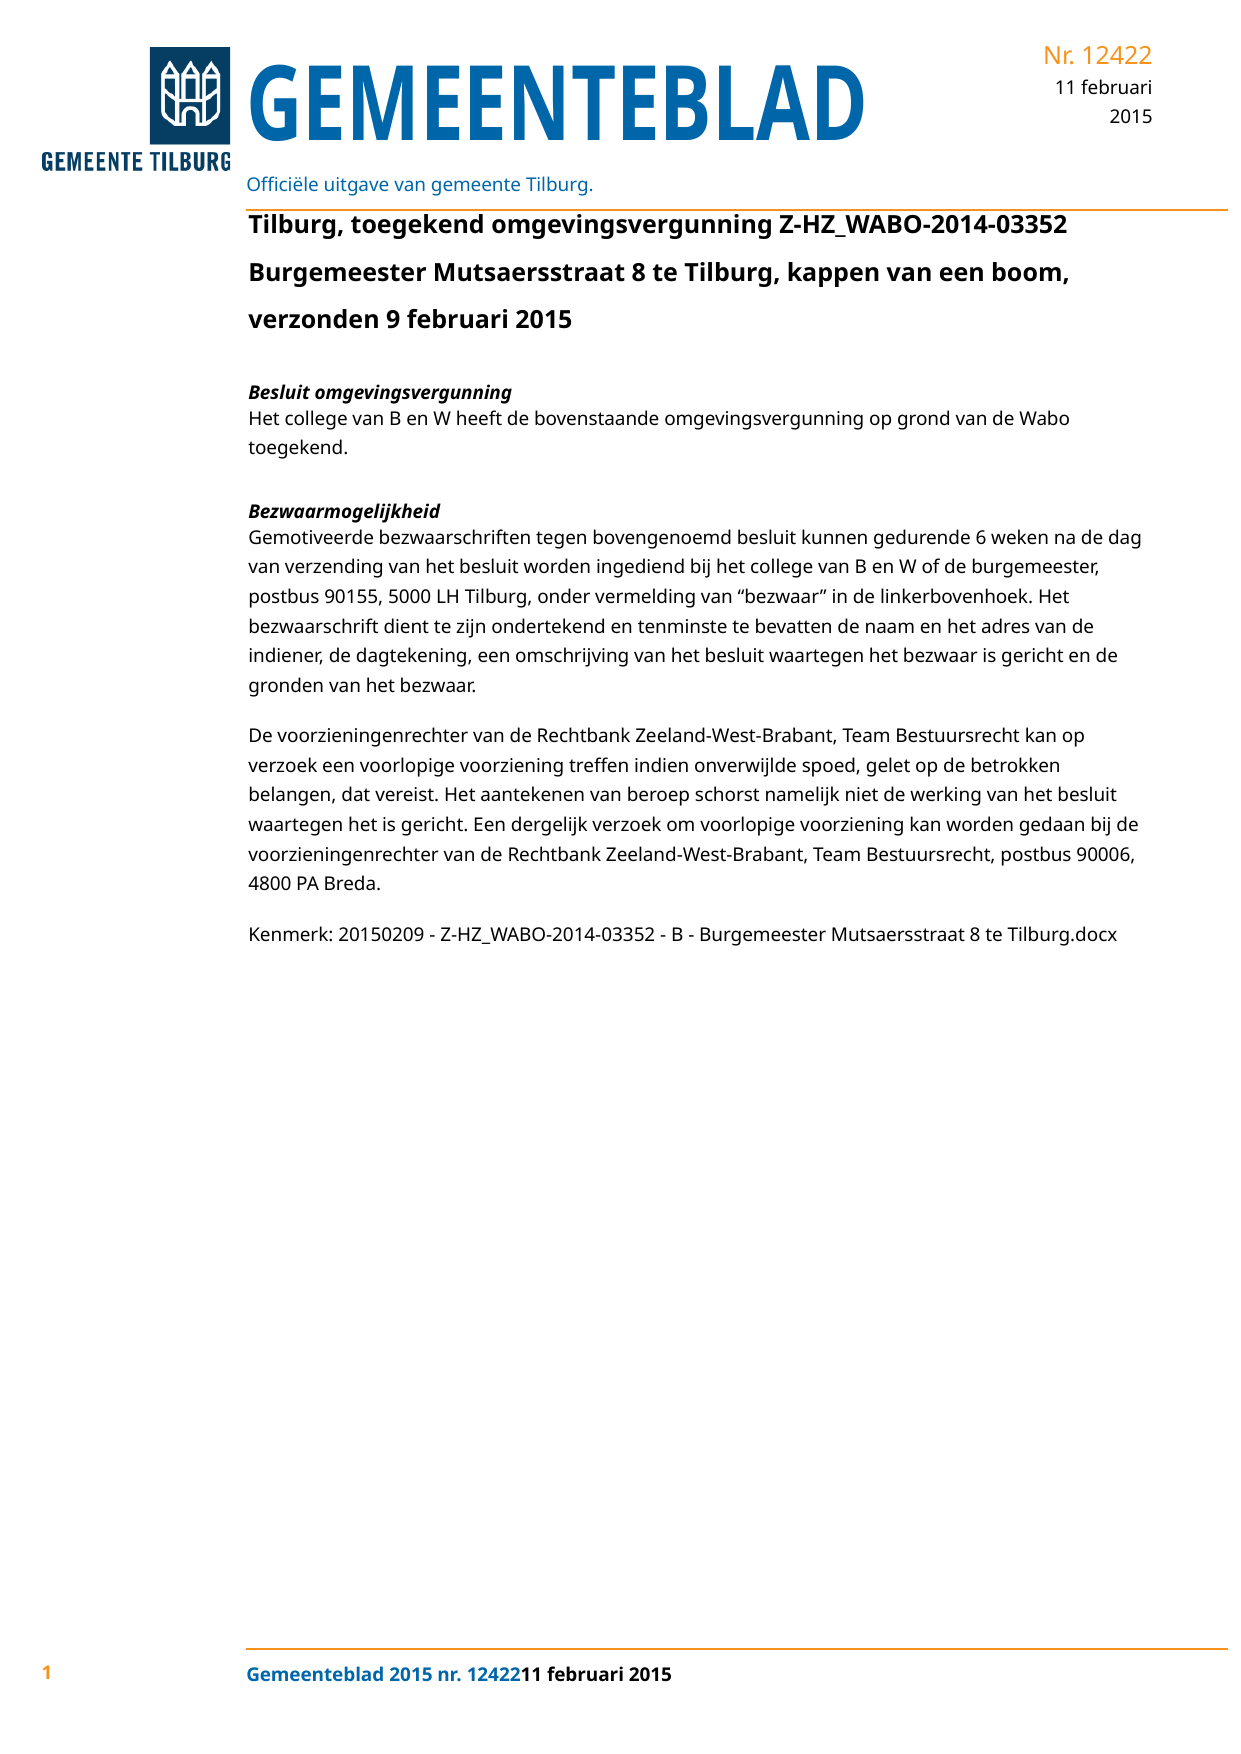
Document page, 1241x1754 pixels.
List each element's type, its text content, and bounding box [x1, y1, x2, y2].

text Het college van B en W heeft de bovenstaande omgevingsvergunning op grond van de Wabo toegekend. [248, 405, 1152, 460]
text Gemotiveerde bezwaarschriften tegen bovengenoemd besluit kunnen gedurende 6 weken na de dag van verzending van het besluit worden ingediend bij het college van B en W of de burgemeester, postbus 90155, 5000 LH Tilburg, onder vermelding van “bezwaar” in de linkerbovenhoek. Het bezwaarschrift dient te zijn ondertekend en tenminste te bevatten de naam en het adres van de indiener, de dagtekening, een omschrijving van het besluit waartegen het bezwaar is gericht en de gronden van het bezwaar. [248, 524, 1152, 698]
text Kenmerk: 20150209 - Z-HZ_WABO-2014-03352 - B - Burgemeester Mutsaersstraat 8 te Tilburg.docx [248, 921, 1152, 946]
text De voorzieningenrechter van de Rechtbank Zeeland-West-Brabant, Team Bestuursrecht kan op verzoek een voorlopige voorziening treffen indien onverwijlde spoed, gelet op de betrokken belangen, dat vereist. Het aantekenen van beroep schorst namelijk niet de werking van het besluit waartegen het is gericht. Een dergelijk verzoek om voorlopige voorziening kan worden gedaan bij de voorzieningenrechter van de Rechtbank Zeeland-West-Brabant, Team Bestuursrecht, postbus 90006, 4800 PA Breda. [248, 722, 1152, 896]
text Tilburg, toegekend omgevingsvergunning Z-HZ_WABO-2014-03352 Burgemeester Mutsaersstraat 8 te Tilburg, kappen van een boom, verzonden 9 februari 2015 [248, 211, 1152, 336]
picture [41, 47, 231, 172]
text Besluit omgevingsvergunning [248, 379, 1152, 405]
text Bezwaarmogelijkheid [248, 498, 1152, 524]
